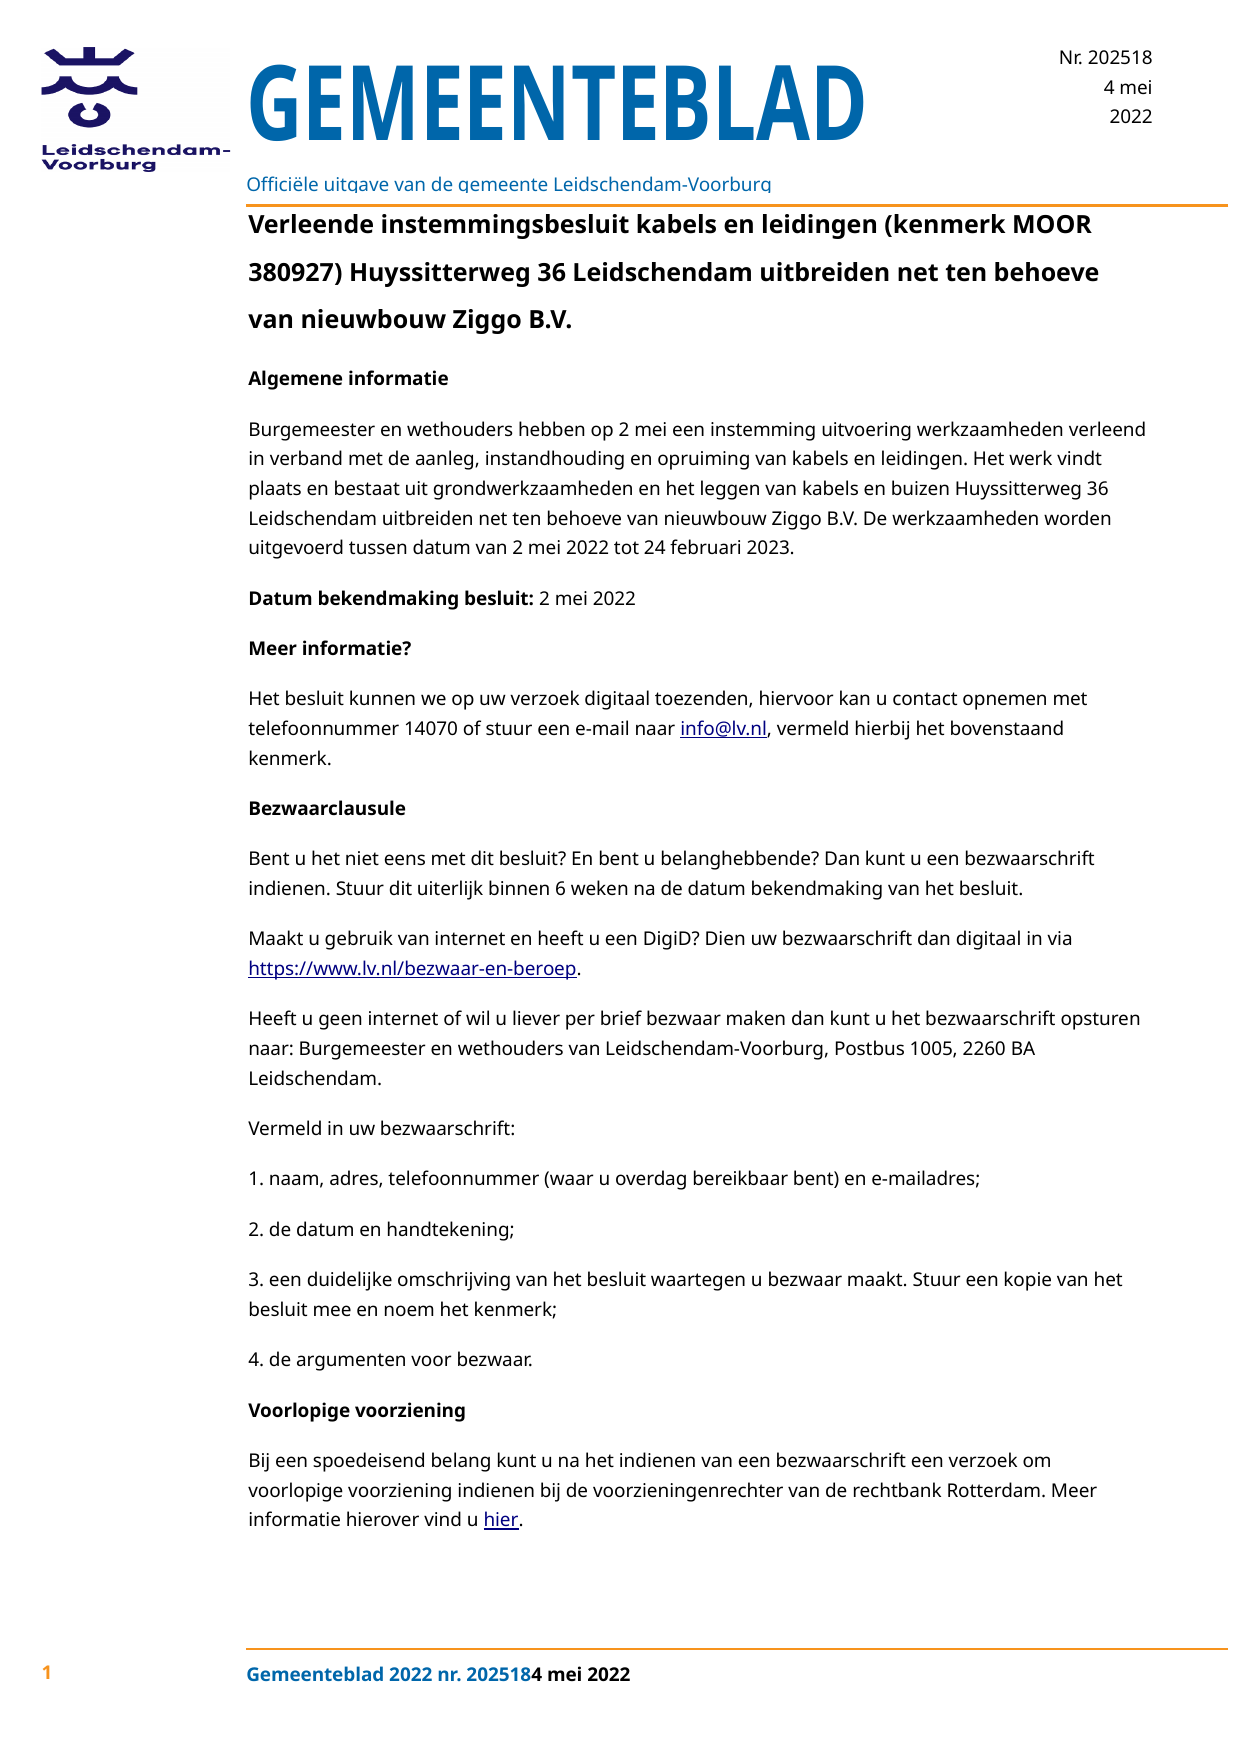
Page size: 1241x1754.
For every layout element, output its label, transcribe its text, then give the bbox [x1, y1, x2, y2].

text Bezwaarclausule [248, 795, 1152, 821]
text Meer informatie? [248, 635, 1152, 661]
text Vermeld in uw bezwaarschrift: [248, 1115, 1152, 1141]
text Datum bekendmaking besluit: 2 mei 2022 [248, 585, 1152, 610]
picture [41, 47, 231, 172]
text Maakt u gebruik van internet en heeft u een DigiD? Dien uw bezwaarschrift dan digitaal in via https://www.lv.nl/bezwaar-en-beroep. [248, 926, 1152, 981]
text Burgemeester en wethouders hebben op 2 mei een instemming uitvoering werkzaamheden verleend in verband met de aanleg, instandhouding en opruiming van kabels en leidingen. Het werk vindt plaats en bestaat uit grondwerkzaamheden en het leggen van kabels en buizen Huyssitterweg 36 Leidschendam uitbreiden net ten behoeve van nieuwbouw Ziggo B.V. De werkzaamheden worden uitgevoerd tussen datum van 2 mei 2022 tot 24 februari 2023. [248, 416, 1152, 560]
text Bent u het niet eens met dit besluit? En bent u belanghebbende? Dan kunt u een bezwaarschrift indienen. Stuur dit uiterlijk binnen 6 weken na de datum bekendmaking van het besluit. [248, 846, 1152, 901]
text Voorlopige voorziening [248, 1397, 1152, 1422]
text 2. de datum en handtekening; [248, 1216, 1152, 1242]
text Bij een spoedeisend belang kunt u na het indienen van een bezwaarschrift een verzoek om voorlopige voorziening indienen bij de voorzieningenrechter van de rechtbank Rotterdam. Meer informatie hierover vind u hier. [248, 1447, 1152, 1532]
text Het besluit kunnen we op uw verzoek digitaal toezenden, hiervoor kan u contact opnemen met telefoonnummer 14070 of stuur een e-mail naar info@lv.nl, vermeld hierbij het bovenstaand kenmerk. [248, 686, 1152, 770]
text Heeft u geen internet of wil u liever per brief bezwaar maken dan kunt u het bezwaarschrift opsturen naar: Burgemeester en wethouders van Leidschendam-Voorburg, Postbus 1005, 2260 BA Leidschendam. [248, 1006, 1152, 1090]
text 3. een duidelijke omschrijving van het besluit waartegen u bezwaar maakt. Stuur een kopie van het besluit mee en noem het kenmerk; [248, 1266, 1152, 1322]
text 1. naam, adres, telefoonnummer (waar u overdag bereikbaar bent) en e-mailadres; [248, 1166, 1152, 1191]
text 4. de argumenten voor bezwaar. [248, 1346, 1152, 1372]
text Algemene informatie [248, 366, 1152, 391]
text Verleende instemmingsbesluit kabels en leidingen (kenmerk MOOR 380927) Huyssitterweg 36 Leidschendam uitbreiden net ten behoeve van nieuwbouw Ziggo B.V. [248, 207, 1152, 336]
